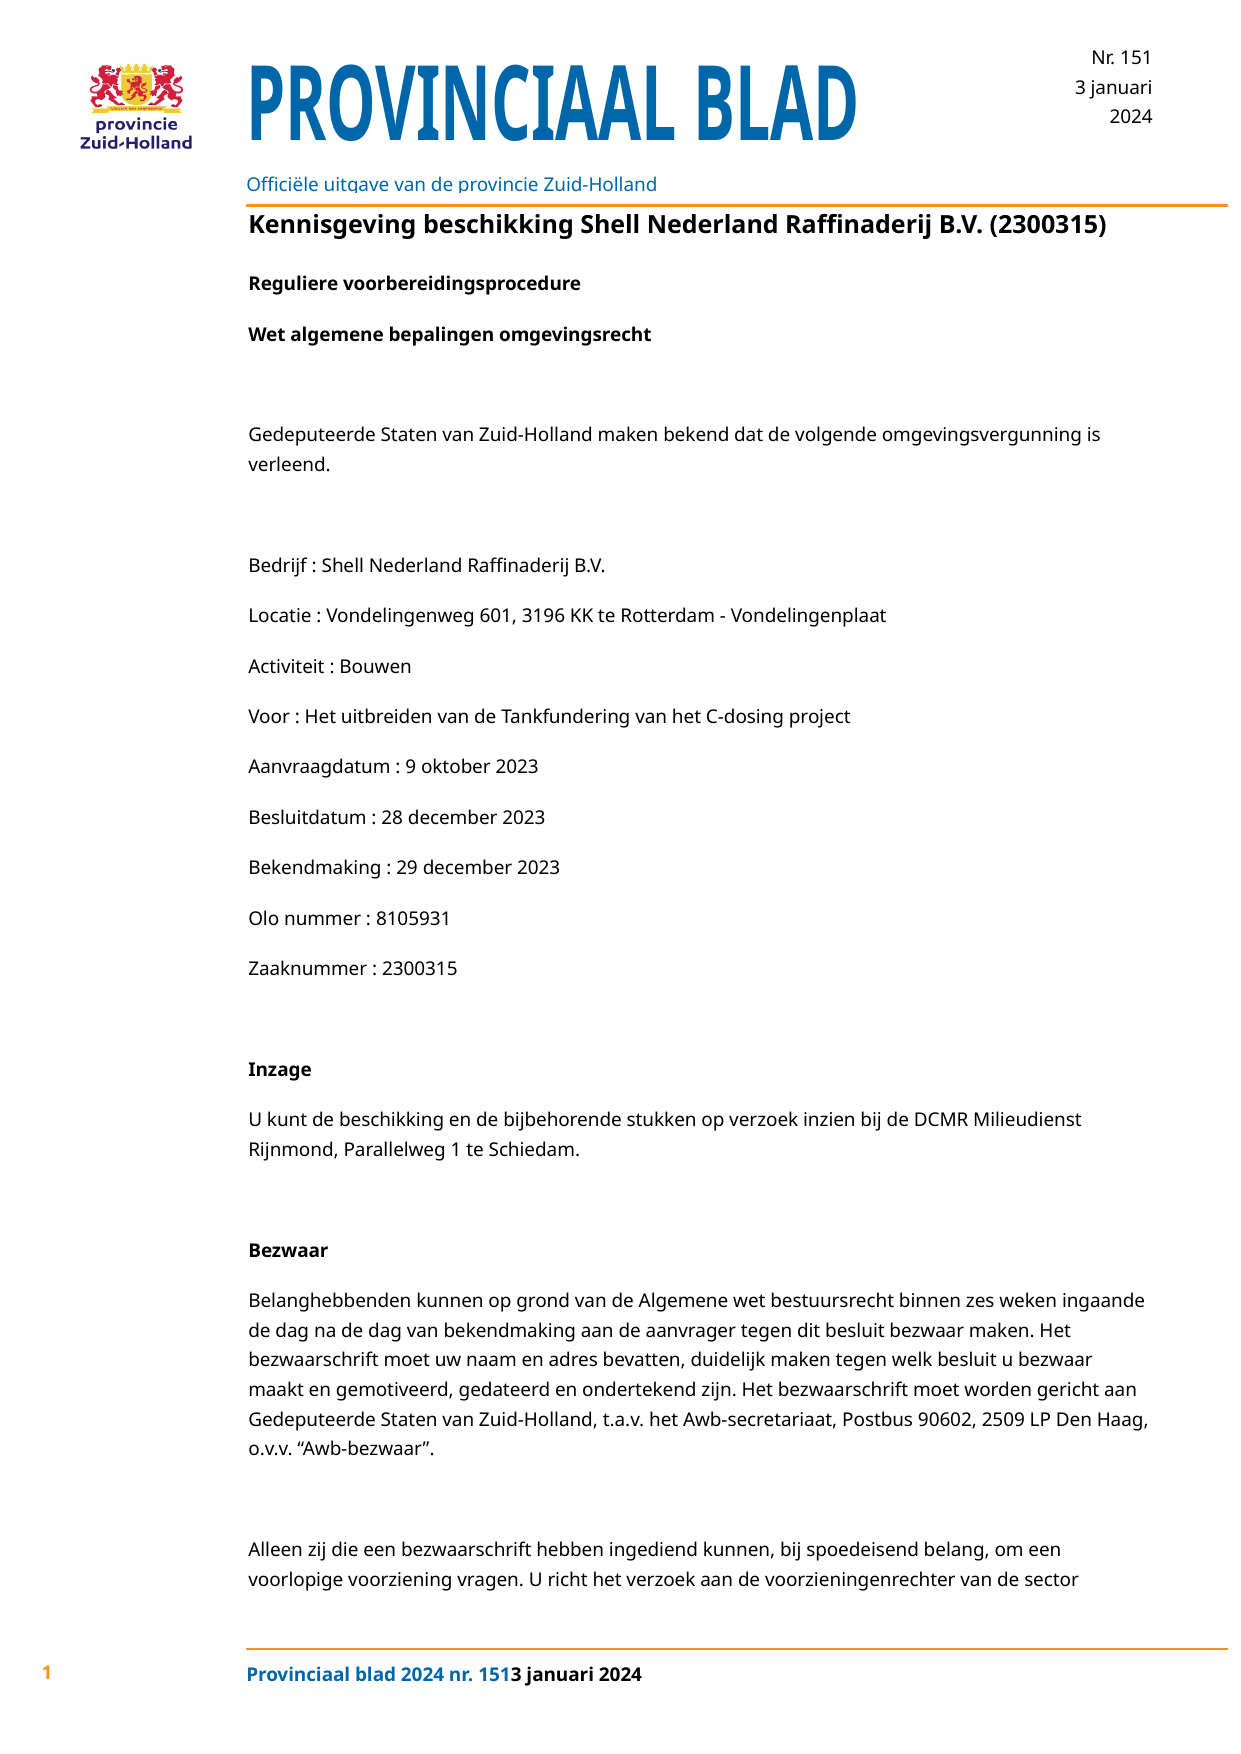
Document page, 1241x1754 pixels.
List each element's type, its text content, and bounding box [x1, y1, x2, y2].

text Alleen zij die een bezwaarschrift hebben ingediend kunnen, bij spoedeisend belang, om een voorlopige voorziening vragen. U richt het verzoek aan de voorzieningenrechter van de sector [248, 1536, 1152, 1591]
text Bezwaar [248, 1237, 1152, 1263]
text Kennisgeving beschikking Shell Nederland Raffinaderij B.V. (2300315) [248, 207, 1152, 241]
text Voor : Het uitbreiden van de Tankfundering van het C-dosing project [248, 703, 1152, 729]
text Bekendmaking : 29 december 2023 [248, 854, 1152, 880]
text Aanvraagdatum : 9 oktober 2023 [248, 754, 1152, 779]
text Belanghebbenden kunnen op grond van de Algemene wet bestuursrecht binnen zes weken ingaande de dag na de dag van bekendmaking aan de aanvrager tegen dit besluit bezwaar maken. Het bezwaarschrift moet uw naam en adres bevatten, duidelijk maken tegen welk besluit u bezwaar maakt en gemotiveerd, gedateerd en ondertekend zijn. Het bezwaarschrift moet worden gericht aan Gedeputeerde Staten van Zuid-Holland, t.a.v. het Awb-secretariaat, Postbus 90602, 2509 LP Den Haag, o.v.v. “Awb-bezwaar”. [248, 1287, 1152, 1461]
text Inzage [248, 1056, 1152, 1082]
text Gedeputeerde Staten van Zuid-Holland maken bekend dat de volgende omgevingsvergunning is verleend. [248, 422, 1152, 477]
text Wet algemene bepalingen omgevingsrecht [248, 321, 1152, 346]
text Locatie : Vondelingenweg 601, 3196 KK te Rotterdam - Vondelingenplaat [248, 602, 1152, 628]
text Reguliere voorbereidingsprocedure [248, 270, 1152, 296]
text Besluitdatum : 28 december 2023 [248, 804, 1152, 830]
text Bedrijf : Shell Nederland Raffinaderij B.V. [248, 552, 1152, 578]
text Olo nummer : 8105931 [248, 905, 1152, 931]
text Activiteit : Bouwen [248, 653, 1152, 678]
picture [41, 47, 231, 172]
text Zaaknummer : 2300315 [248, 955, 1152, 981]
text U kunt de beschikking en de bijbehorende stukken op verzoek inzien bij de DCMR Milieudienst Rijnmond, Parallelweg 1 te Schiedam. [248, 1107, 1152, 1162]
